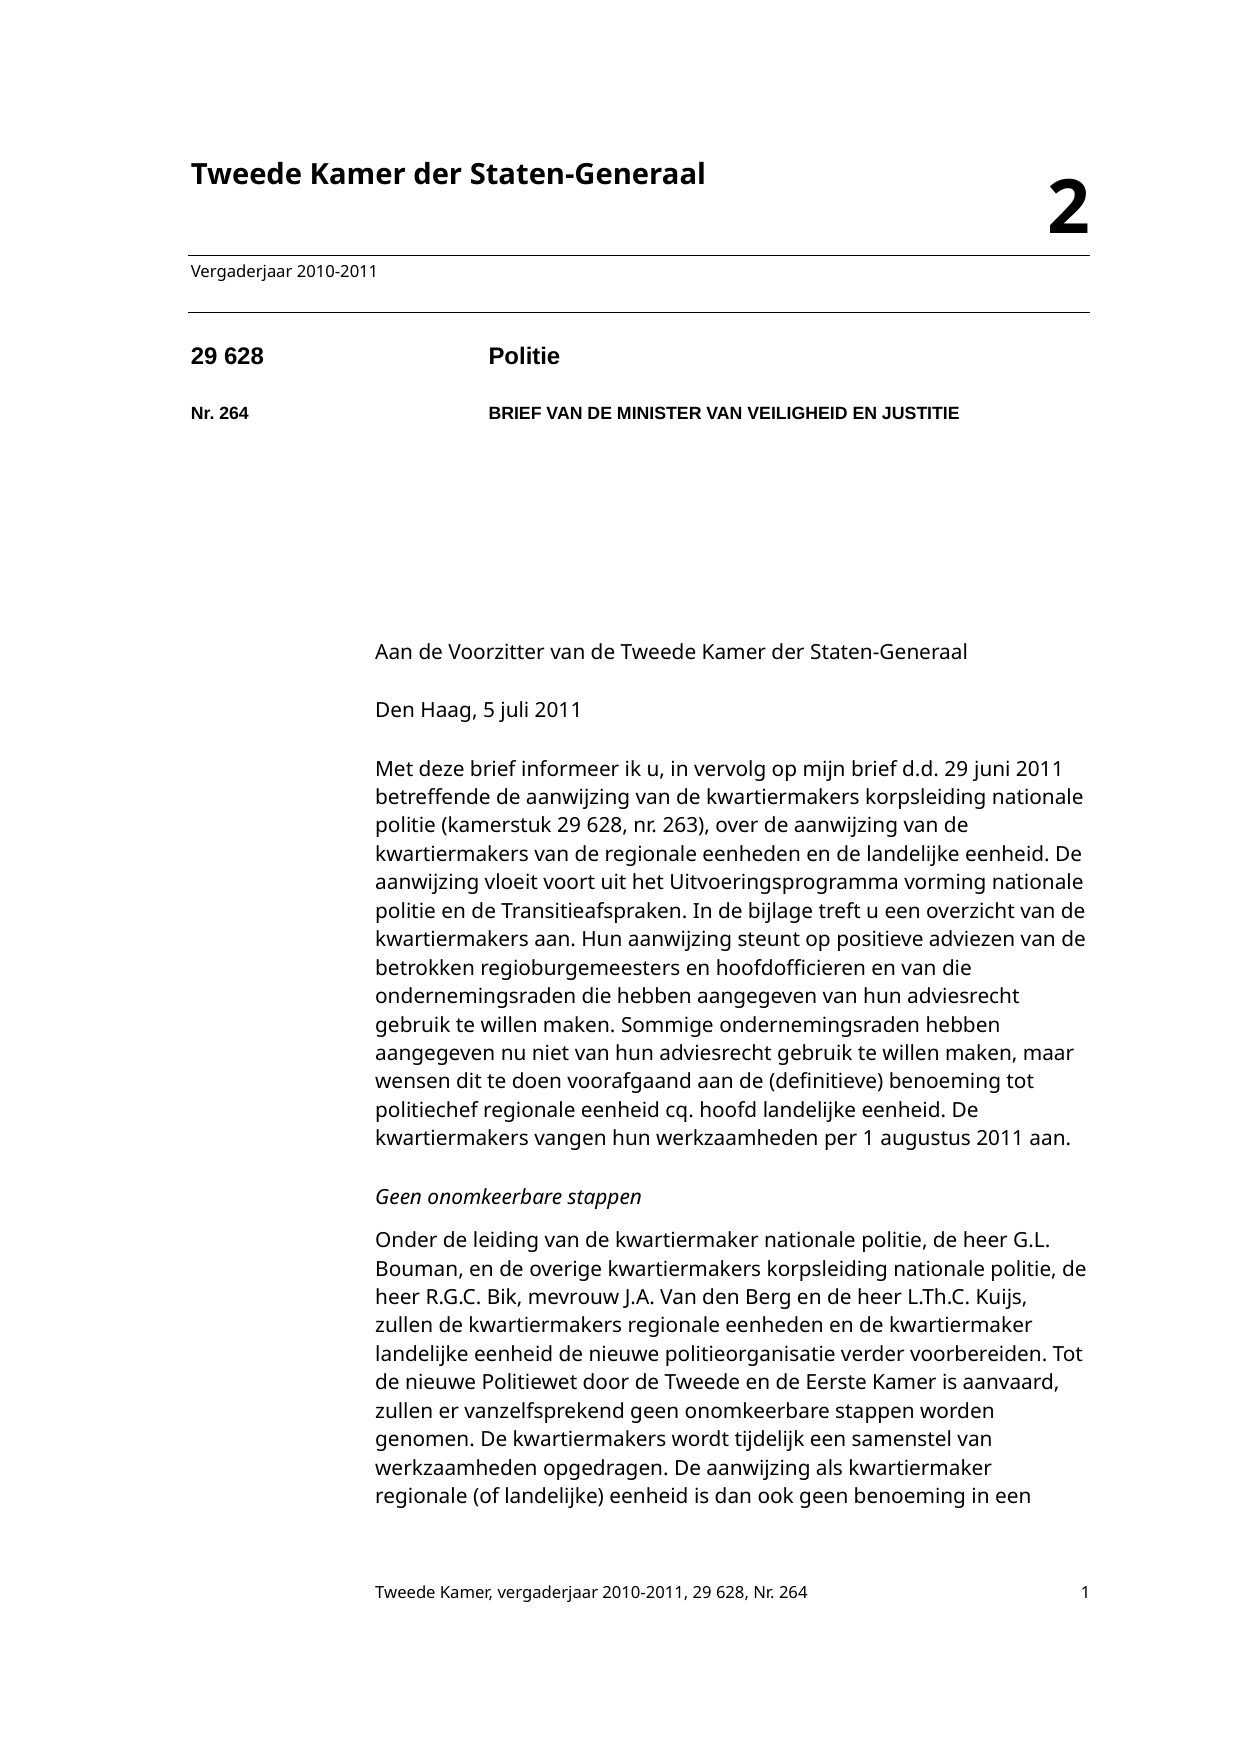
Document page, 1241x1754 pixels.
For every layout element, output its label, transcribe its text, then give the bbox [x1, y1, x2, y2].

table_cell Vergaderjaar 2010-2011 [188, 256, 485, 312]
table_cell [485, 313, 1090, 339]
table_cell [188, 313, 485, 339]
table_cell Nr. 264 [188, 399, 485, 518]
table_cell BRIEF VAN DE MINISTER VAN VEILIGHEID EN JUSTITIE [485, 399, 1090, 518]
text Den Haag, 5 juli 2011 [375, 695, 1090, 724]
table_cell Politie [485, 339, 1090, 399]
text Onder de leiding van de kwartiermaker nationale politie, de heer G.L. Bouman, en de overige kwartiermakers korpsleiding nationale politie, de heer R.G.C. Bik, mevrouw J.A. Van den Berg en de heer L.Th.C. Kuijs, zullen de kwartiermakers regionale eenheden en de kwartiermaker landelijke eenheid de nieuwe politieorganisatie verder voorbereiden. Tot de nieuwe Politiewet door de Tweede en de Eerste Kamer is aanvaard, zullen er vanzelfsprekend geen onomkeerbare stappen worden genomen. De kwartiermakers wordt tijdelijk een samenstel van werkzaamheden opgedragen. De aanwijzing als kwartiermaker regionale (of landelijke) eenheid is dan ook geen benoeming in een [375, 1225, 1090, 1510]
table_cell 29 628 [188, 339, 485, 399]
text Met deze brief informeer ik u, in vervolg op mijn brief d.d. 29 juni 2011 betreffende de aanwijzing van de kwartiermakers korpsleiding nationale politie (kamerstuk 29 628, nr. 263), over de aanwijzing van de kwartiermakers van de regionale eenheden en de landelijke eenheid. De aanwijzing vloeit voort uit het Uitvoeringsprogramma vorming nationale politie en de Transitieafspraken. In de bijlage treft u een overzicht van de kwartiermakers aan. Hun aanwijzing steunt op positieve adviezen van de betrokken regioburgemeesters en hoofdofficieren en van die ondernemingsraden die hebben aangegeven van hun adviesrecht gebruik te willen maken. Sommige ondernemingsraden hebben aangegeven nu niet van hun adviesrecht gebruik te willen maken, maar wensen dit te doen voorafgaand aan de (definitieve) benoeming tot politiechef regionale eenheid cq. hoofd landelijke eenheid. De kwartiermakers vangen hun werkzaamheden per 1 augustus 2011 aan. [375, 754, 1090, 1152]
table_header Tweede Kamer der Staten-Generaal [188, 150, 909, 255]
table_cell [485, 256, 1090, 312]
text Aan de Voorzitter van de Tweede Kamer der Staten-Generaal [375, 637, 1090, 665]
table_header 2 [910, 150, 1090, 255]
text Geen onomkeerbare stappen [375, 1182, 1090, 1210]
